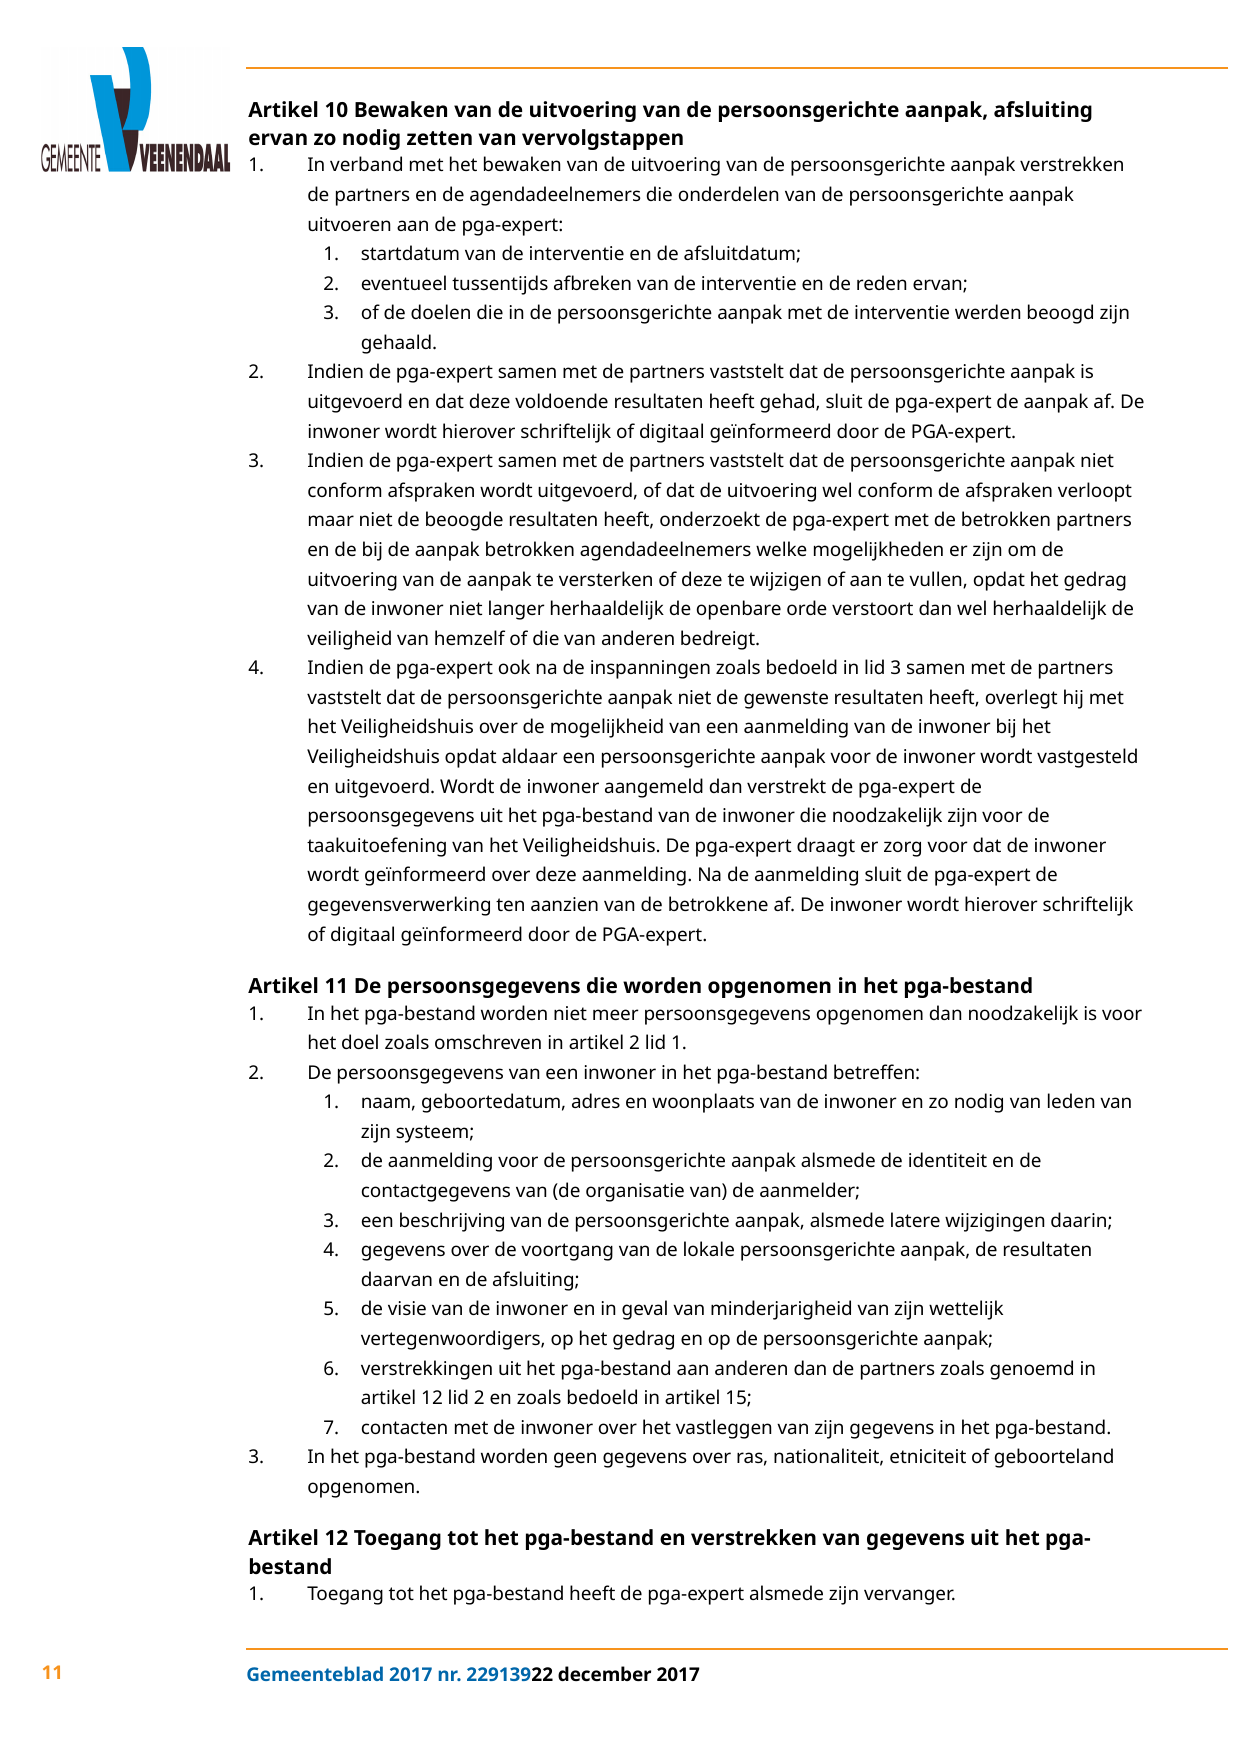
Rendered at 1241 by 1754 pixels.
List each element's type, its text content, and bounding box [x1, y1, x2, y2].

list Indien de pga-expert ook na de inspanningen zoals bedoeld in lid 3 samen met de partners vaststelt dat de persoonsgerichte aanpak niet de gewenste resultaten heeft, overlegt hij met het Veiligheidshuis over de mogelijkheid van een aanmelding van de inwoner bij het Veiligheidshuis opdat aldaar een persoonsgerichte aanpak voor de inwoner wordt vastgesteld en uitgevoerd. Wordt de inwoner aangemeld dan verstrekt de pga-expert de persoonsgegevens uit het pga-bestand van de inwoner die noodzakelijk zijn voor de taakuitoefening van het Veiligheidshuis. De pga-expert draagt er zorg voor dat de inwoner wordt geïnformeerd over deze aanmelding. Na de aanmelding sluit de pga-expert de gegevensverwerking ten aanzien van de betrokkene af. De inwoner wordt hierover schriftelijk of digitaal geïnformeerd door de PGA-expert. [248, 654, 1152, 947]
list verstrekkingen uit het pga-bestand aan anderen dan de partners zoals genoemd in artikel 12 lid 2 en zoals bedoeld in artikel 15; [323, 1355, 1152, 1410]
list contacten met de inwoner over het vastleggen van zijn gegevens in het pga-bestand. [323, 1414, 1152, 1439]
list eventueel tussentijds afbreken van de interventie en de reden ervan; [323, 270, 1152, 296]
list naam, geboortedatum, adres en woonplaats van de inwoner en zo nodig van leden van zijn systeem; [323, 1088, 1152, 1144]
text Artikel 12 Toegang tot het pga-bestand en verstrekken van gegevens uit het pga-bestand [248, 1523, 1152, 1580]
list In verband met het bewaken van de uitvoering van de persoonsgerichte aanpak verstrekken de partners en de agendadeelnemers die onderdelen van de persoonsgerichte aanpak uitvoeren aan de pga-expert: [248, 152, 1152, 237]
list de aanmelding voor de persoonsgerichte aanpak alsmede de identiteit en de contactgegevens van (de organisatie van) de aanmelder; [323, 1148, 1152, 1203]
picture [123, 47, 231, 172]
list Indien de pga-expert samen met de partners vaststelt dat de persoonsgerichte aanpak is uitgevoerd en dat deze voldoende resultaten heeft gehad, sluit de pga-expert de aanpak af. De inwoner wordt hierover schriftelijk of digitaal geïnformeerd door de PGA-expert. [248, 359, 1152, 444]
text Artikel 10 Bewaken van de uitvoering van de persoonsgerichte aanpak, afsluiting ervan zo nodig zetten van vervolgstappen [248, 95, 1152, 152]
list gegevens over de voortgang van de lokale persoonsgerichte aanpak, de resultaten daarvan en de afsluiting; [323, 1236, 1152, 1292]
list Toegang tot het pga-bestand heeft de pga-expert alsmede zijn vervanger. [248, 1580, 1152, 1606]
list In het pga-bestand worden niet meer persoonsgegevens opgenomen dan noodzakelijk is voor het doel zoals omschreven in artikel 2 lid 1. [248, 1000, 1152, 1055]
text Artikel 11 De persoonsgegevens die worden opgenomen in het pga-bestand [248, 971, 1152, 1000]
list In het pga-bestand worden geen gegevens over ras, nationaliteit, etniciteit of geboorteland opgenomen. [248, 1443, 1152, 1499]
list startdatum van de interventie en de afsluitdatum; [323, 240, 1152, 266]
list Indien de pga-expert samen met de partners vaststelt dat de persoonsgerichte aanpak niet conform afspraken wordt uitgevoerd, of dat de uitvoering wel conform de afspraken verloopt maar niet de beoogde resultaten heeft, onderzoekt de pga-expert met de betrokken partners en de bij de aanpak betrokken agendadeelnemers welke mogelijkheden er zijn om de uitvoering van de aanpak te versterken of deze te wijzigen of aan te vullen, opdat het gedrag van de inwoner niet langer herhaaldelijk de openbare orde verstoort dan wel herhaaldelijk de veiligheid van hemzelf of die van anderen bedreigt. [248, 447, 1152, 651]
picture [41, 47, 130, 172]
list of de doelen die in de persoonsgerichte aanpak met de interventie werden beoogd zijn gehaald. [323, 299, 1152, 355]
list een beschrijving van de persoonsgerichte aanpak, alsmede latere wijzigingen daarin; [323, 1207, 1152, 1232]
list De persoonsgegevens van een inwoner in het pga-bestand betreffen: [248, 1059, 1152, 1084]
list de visie van de inwoner en in geval van minderjarigheid van zijn wettelijk vertegenwoordigers, op het gedrag en op de persoonsgerichte aanpak; [323, 1296, 1152, 1351]
